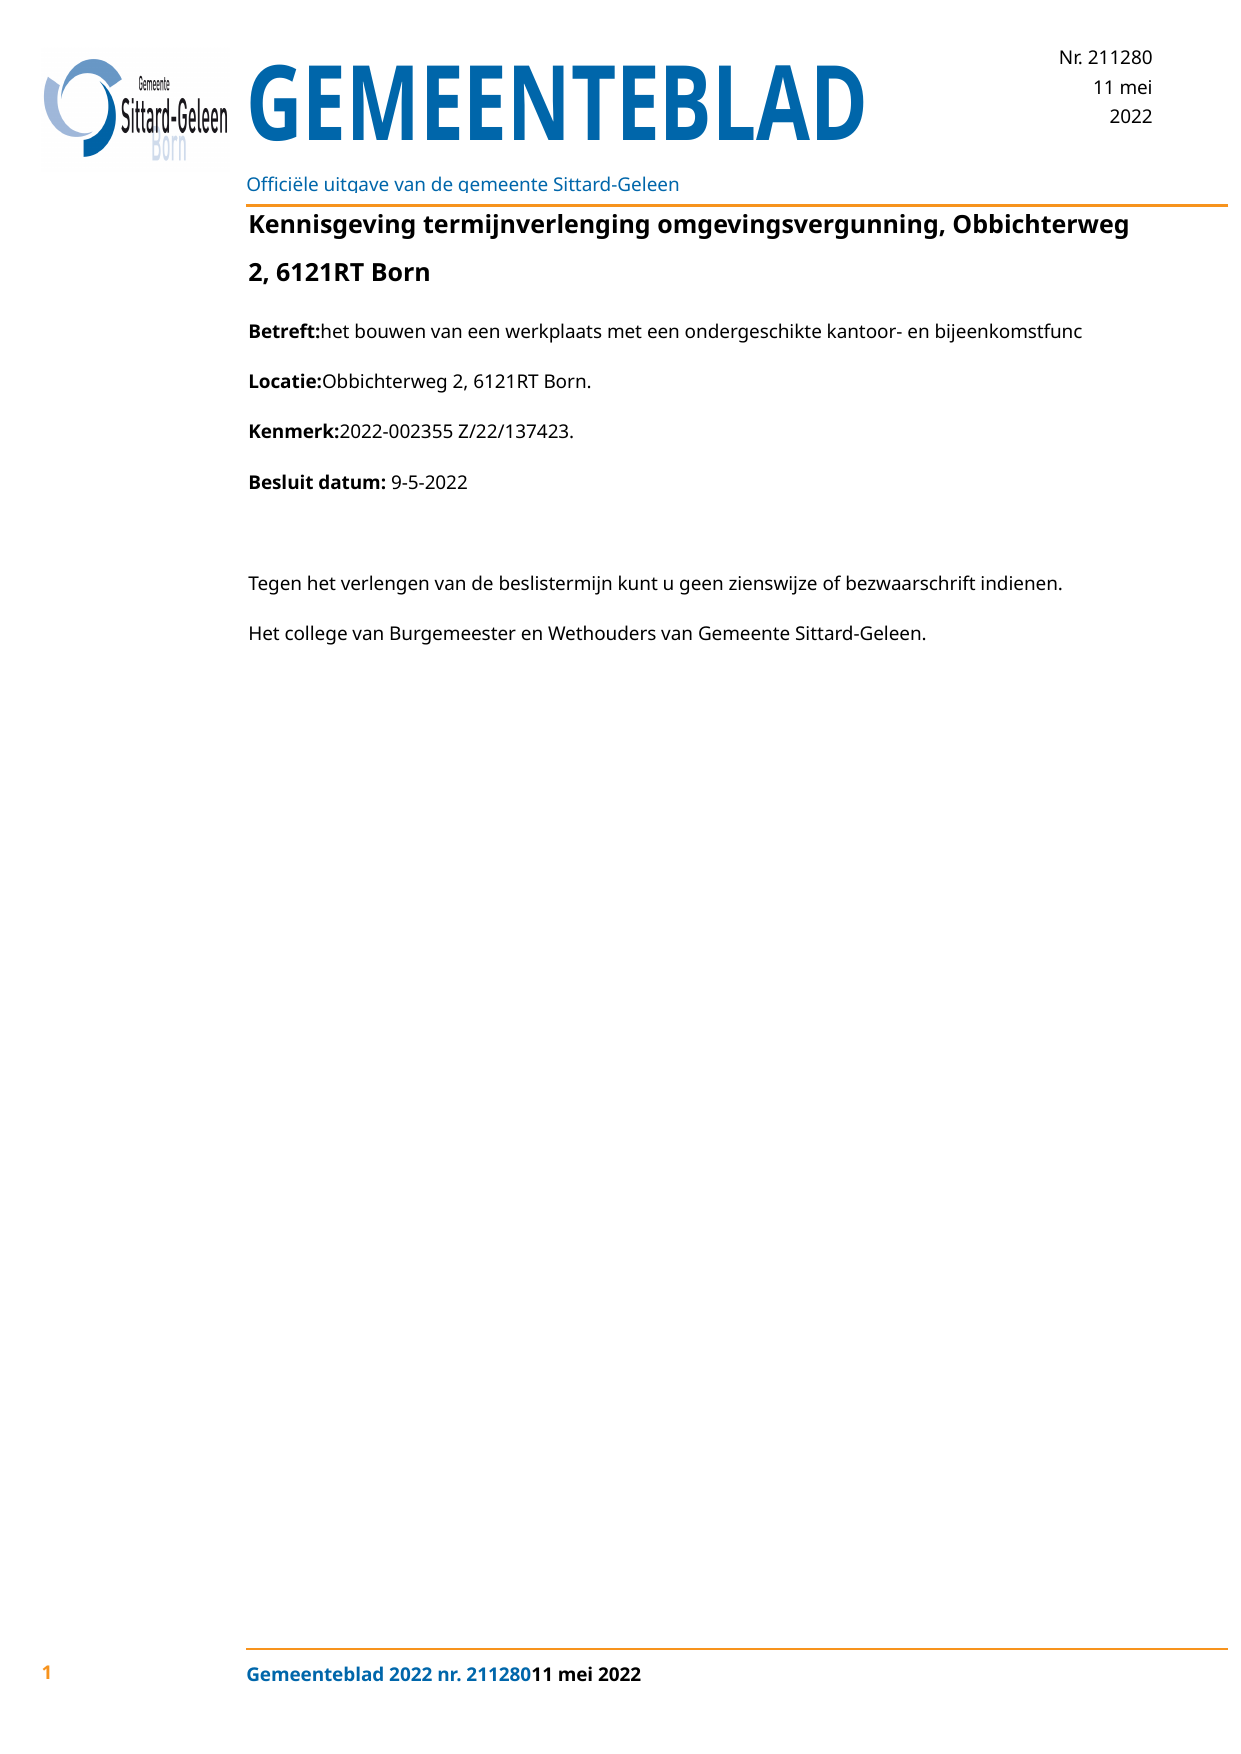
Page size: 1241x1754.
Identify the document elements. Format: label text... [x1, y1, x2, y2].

text Het college van Burgemeester en Wethouders van Gemeente Sittard-Geleen. [248, 620, 1152, 646]
text Besluit datum: 9-5-2022 [248, 469, 1152, 495]
picture [41, 47, 231, 172]
text Tegen het verlengen van de beslistermijn kunt u geen zienswijze of bezwaarschrift indienen. [248, 570, 1152, 596]
text Locatie:Obbichterweg 2, 6121RT Born. [248, 368, 1152, 394]
text Kennisgeving termijnverlenging omgevingsvergunning, Obbichterweg 2, 6121RT Born [248, 207, 1152, 288]
text Kenmerk:2022-002355 Z/22/137423. [248, 419, 1152, 444]
text Betreft:het bouwen van een werkplaats met een ondergeschikte kantoor- en bijeenkomstfunc [248, 318, 1152, 344]
